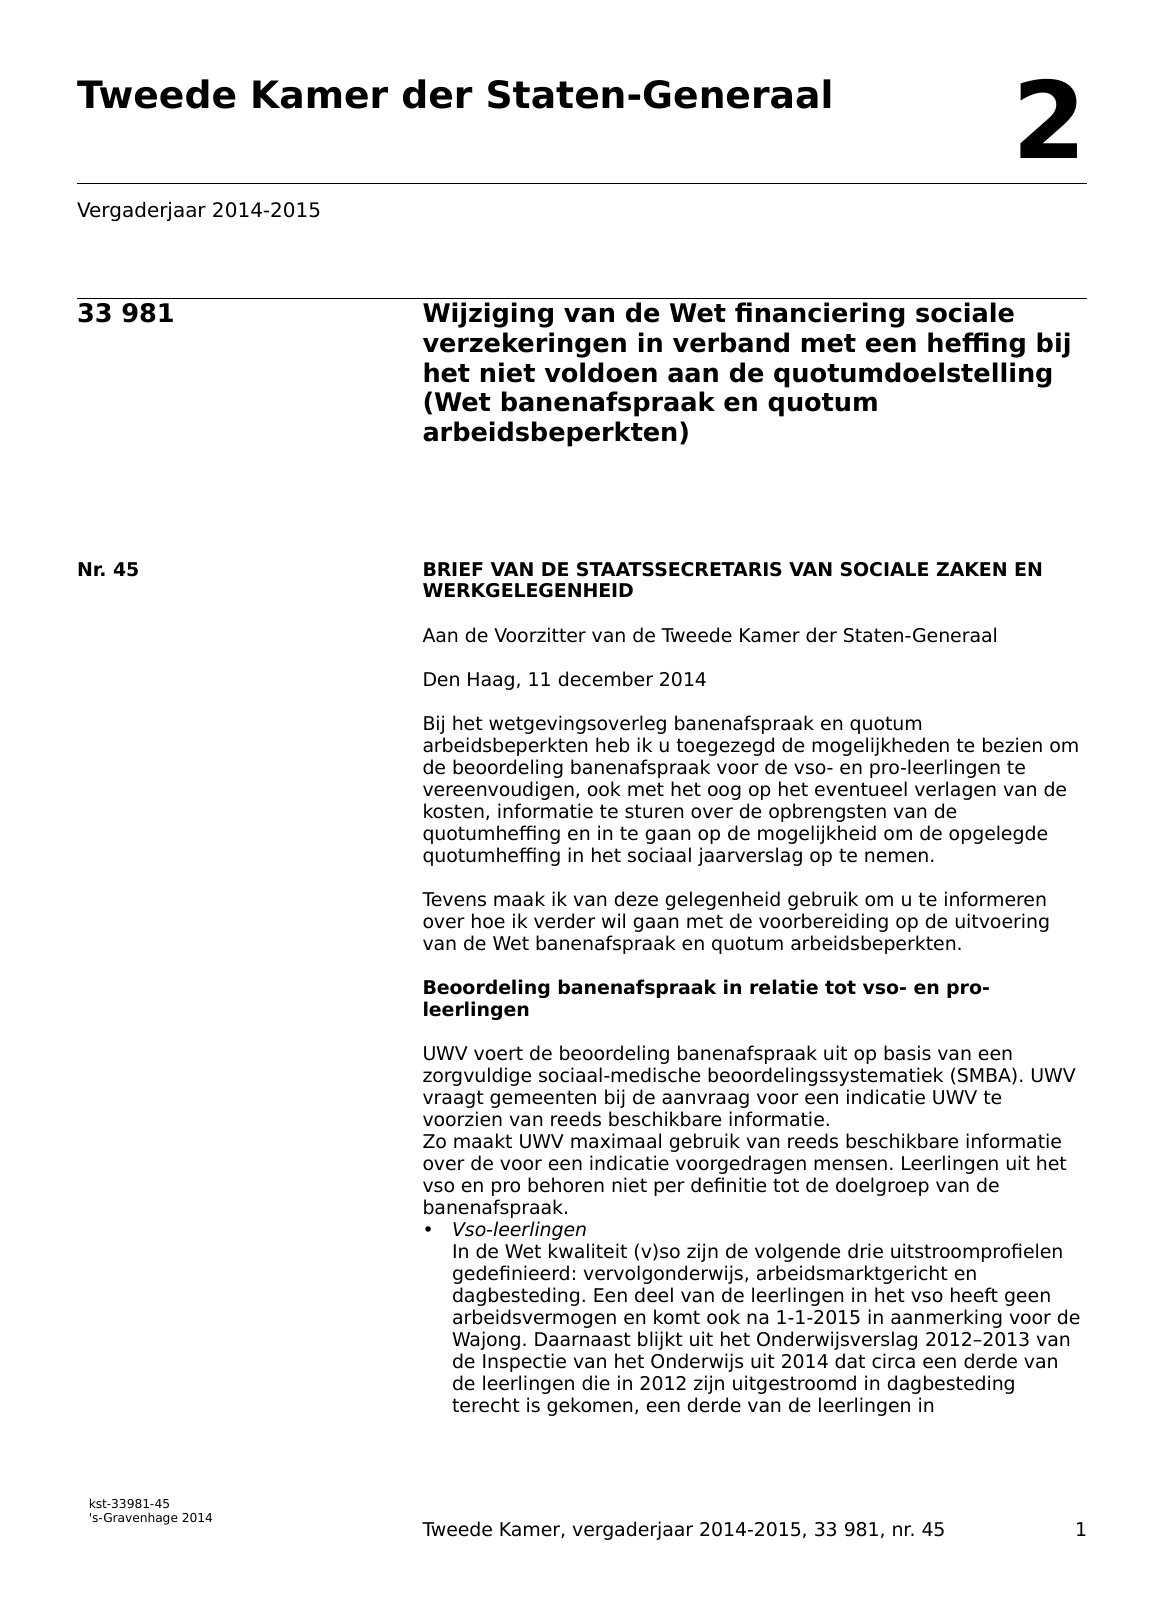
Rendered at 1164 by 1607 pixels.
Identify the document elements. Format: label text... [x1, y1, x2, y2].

table_header Tweede Kamer der Staten-Generaal [77, 59, 886, 183]
text Aan de Voorzitter van de Tweede Kamer der Staten-Generaal [422, 624, 1087, 647]
text UWV voert de beoordeling banenafspraak uit op basis van een zorgvuldige sociaal-medische beoordelingssystematiek (SMBA). UWV vraagt gemeenten bij de aanvraag voor een indicatie UWV te voorzien van reeds beschikbare informatie. [422, 1043, 1087, 1131]
text kst-33981-45 [88, 1497, 323, 1511]
subtitle Beoordeling banenafspraak in relatie tot vso- en pro-leerlingen [422, 977, 1087, 1021]
text Tevens maak ik van deze gelegenheid gebruik om u te informeren over hoe ik verder wil gaan met de voorbereiding op de uitvoering van de Wet banenafspraak en quotum arbeidsbeperkten. [422, 889, 1087, 955]
text Bij het wetgevingsoverleg banenafspraak en quotum arbeidsbeperkten heb ik u toegezegd de mogelijkheden te bezien om de beoordeling banenafspraak voor de vso- en pro-leerlingen te vereenvoudigen, ook met het oog op het eventueel verlagen van de kosten, informatie te sturen over de opbrengsten van de quotumheffing en in te gaan op de mogelijkheid om de opgelegde quotumheffing in het sociaal jaarverslag op te nemen. [422, 713, 1087, 867]
text 's-Gravenhage 2014 [88, 1511, 323, 1525]
table_cell Vergaderjaar 2014-2015 [77, 184, 1087, 298]
text • Vso-leerlingen [422, 1219, 1087, 1241]
text Zo maakt UWV maximaal gebruik van reeds beschikbare informatie over de voor een indicatie voorgedragen mensen. Leerlingen uit het vso en pro behoren niet per definitie tot de doelgroep van de banenafspraak. [422, 1131, 1087, 1219]
subtitle Nr. 45 BRIEF VAN DE STAATSSECRETARIS VAN SOCIALE ZAKEN EN WERKGELEGENHEID [77, 558, 1087, 602]
subtitle 33 981 Wijziging van de Wet financiering sociale verzekeringen in verband met een heffing bij het niet voldoen aan de quotumdoelstelling (Wet banenafspraak en quotum arbeidsbeperkten) [77, 299, 1087, 447]
text In de Wet kwaliteit (v)so zijn de volgende drie uitstroomprofielen gedefinieerd: vervolgonderwijs, arbeidsmarktgericht en dagbesteding. Een deel van de leerlingen in het vso heeft geen arbeidsvermogen en komt ook na 1-1-2015 in aanmerking voor de Wajong. Daarnaast blijkt uit het Onderwijsverslag 2012–2013 van de Inspectie van het Onderwijs uit 2014 dat circa een derde van de leerlingen die in 2012 zijn uitgestroomd in dagbesteding terecht is gekomen, een derde van de leerlingen in [452, 1241, 1087, 1417]
text Den Haag, 11 december 2014 [422, 669, 1087, 691]
table_header 2 [886, 59, 1087, 183]
